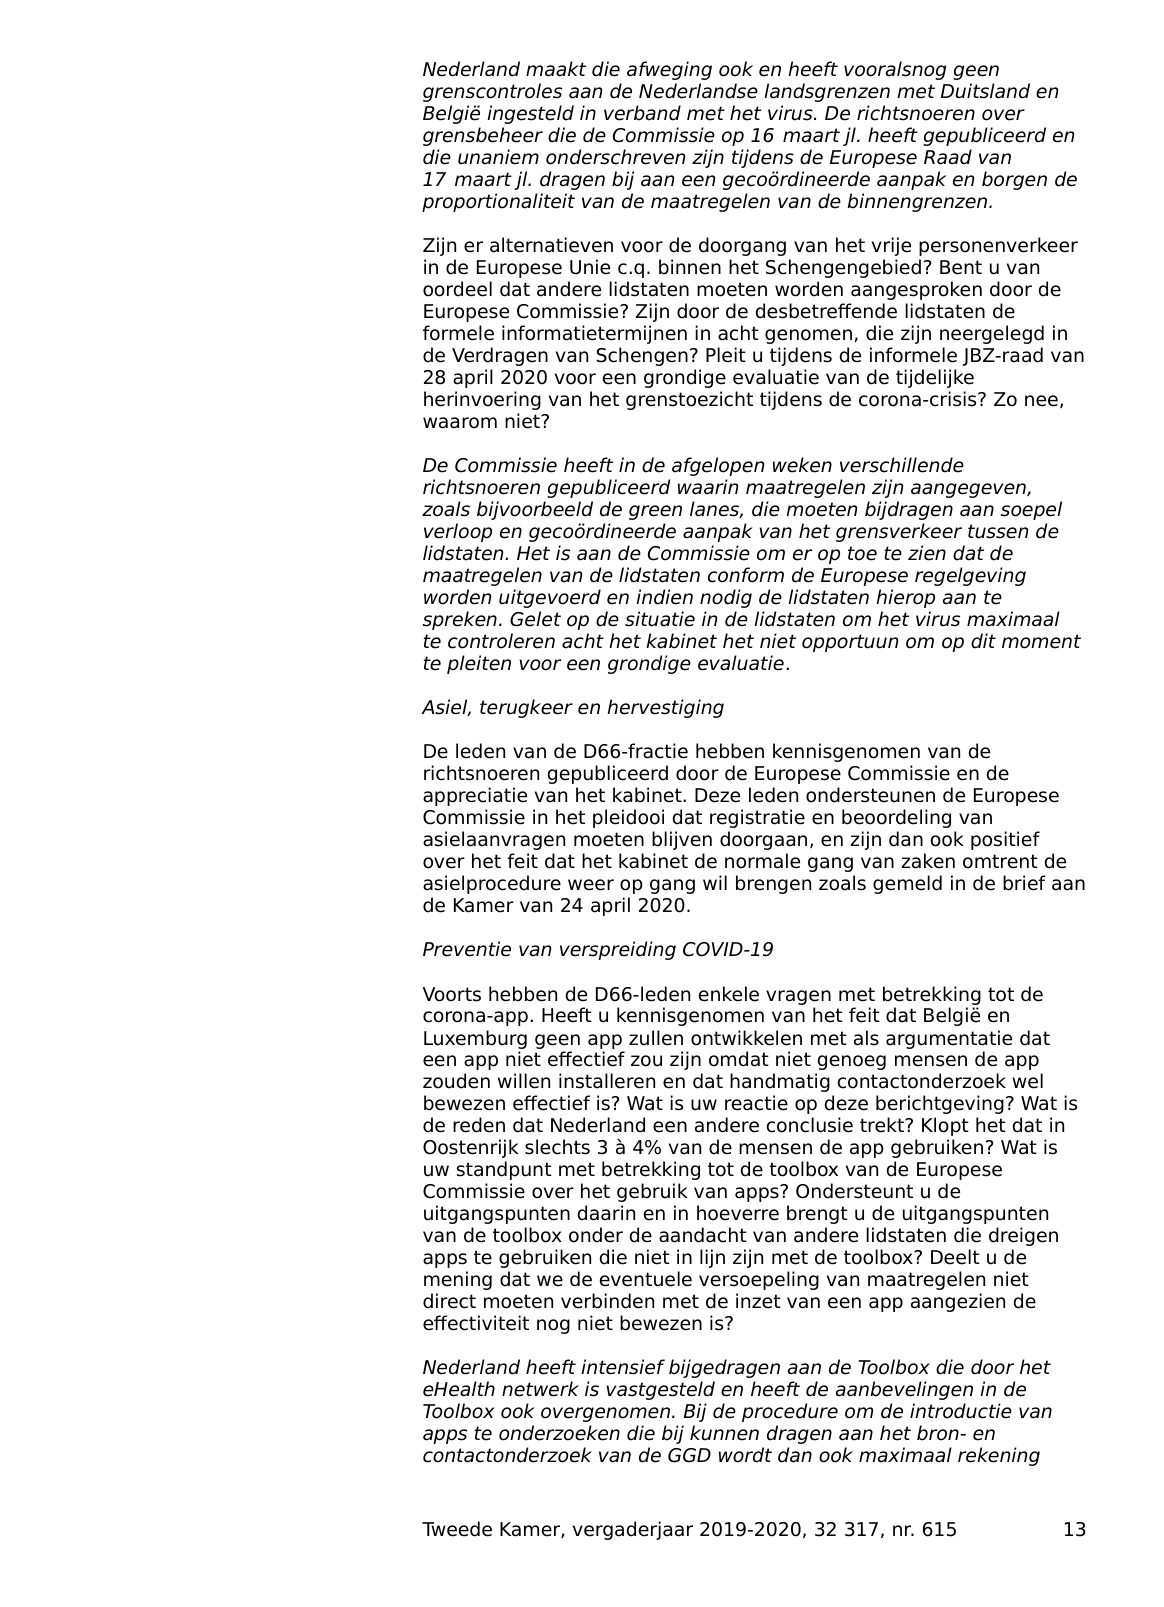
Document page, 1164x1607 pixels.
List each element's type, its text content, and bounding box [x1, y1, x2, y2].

text Voorts hebben de D66-leden enkele vragen met betrekking tot de corona-app. Heeft u kennisgenomen van het feit dat België en Luxemburg geen app zullen ontwikkelen met als argumentatie dat een app niet effectief zou zijn omdat niet genoeg mensen de app zouden willen installeren en dat handmatig contactonderzoek wel bewezen effectief is? Wat is uw reactie op deze berichtgeving? Wat is de reden dat Nederland een andere conclusie trekt? Klopt het dat in Oostenrijk slechts 3 à 4% van de mensen de app gebruiken? Wat is uw standpunt met betrekking tot de toolbox van de Europese Commissie over het gebruik van apps? Ondersteunt u de uitgangspunten daarin en in hoeverre brengt u de uitgangspunten van de toolbox onder de aandacht van andere lidstaten die dreigen apps te gebruiken die niet in lijn zijn met de toolbox? Deelt u de mening dat we de eventuele versoepeling van maatregelen niet direct moeten verbinden met de inzet van een app aangezien de effectiviteit nog niet bewezen is? [422, 983, 1087, 1335]
text Nederland heeft intensief bijgedragen aan de Toolbox die door het eHealth netwerk is vastgesteld en heeft de aanbevelingen in de Toolbox ook overgenomen. Bij de procedure om de introductie van apps te onderzoeken die bij kunnen dragen aan het bron- en contactonderzoek van de GGD wordt dan ook maximaal rekening [422, 1357, 1087, 1467]
text Nederland maakt die afweging ook en heeft vooralsnog geen grenscontroles aan de Nederlandse landsgrenzen met Duitsland en België ingesteld in verband met het virus. De richtsnoeren over grensbeheer die de Commissie op 16 maart jl. heeft gepubliceerd en die unaniem onderschreven zijn tijdens de Europese Raad van 17 maart jl. dragen bij aan een gecoördineerde aanpak en borgen de proportionaliteit van de maatregelen van de binnengrenzen. [422, 59, 1087, 213]
text De Commissie heeft in de afgelopen weken verschillende richtsnoeren gepubliceerd waarin maatregelen zijn aangegeven, zoals bijvoorbeeld de green lanes, die moeten bijdragen aan soepel verloop en gecoördineerde aanpak van het grensverkeer tussen de lidstaten. Het is aan de Commissie om er op toe te zien dat de maatregelen van de lidstaten conform de Europese regelgeving worden uitgevoerd en indien nodig de lidstaten hierop aan te spreken. Gelet op de situatie in de lidstaten om het virus maximaal te controleren acht het kabinet het niet opportuun om op dit moment te pleiten voor een grondige evaluatie. [422, 455, 1087, 675]
subtitle Preventie van verspreiding COVID-19 [422, 939, 1087, 961]
text De leden van de D66-fractie hebben kennisgenomen van de richtsnoeren gepubliceerd door de Europese Commissie en de appreciatie van het kabinet. Deze leden ondersteunen de Europese Commissie in het pleidooi dat registratie en beoordeling van asielaanvragen moeten blijven doorgaan, en zijn dan ook positief over het feit dat het kabinet de normale gang van zaken omtrent de asielprocedure weer op gang wil brengen zoals gemeld in de brief aan de Kamer van 24 april 2020. [422, 741, 1087, 917]
subtitle Asiel, terugkeer en hervestiging [422, 697, 1087, 719]
text Zijn er alternatieven voor de doorgang van het vrije personenverkeer in de Europese Unie c.q. binnen het Schengengebied? Bent u van oordeel dat andere lidstaten moeten worden aangesproken door de Europese Commissie? Zijn door de desbetreffende lidstaten de formele informatietermijnen in acht genomen, die zijn neergelegd in de Verdragen van Schengen? Pleit u tijdens de informele JBZ-raad van 28 april 2020 voor een grondige evaluatie van de tijdelijke herinvoering van het grenstoezicht tijdens de corona-crisis? Zo nee, waarom niet? [422, 235, 1087, 433]
